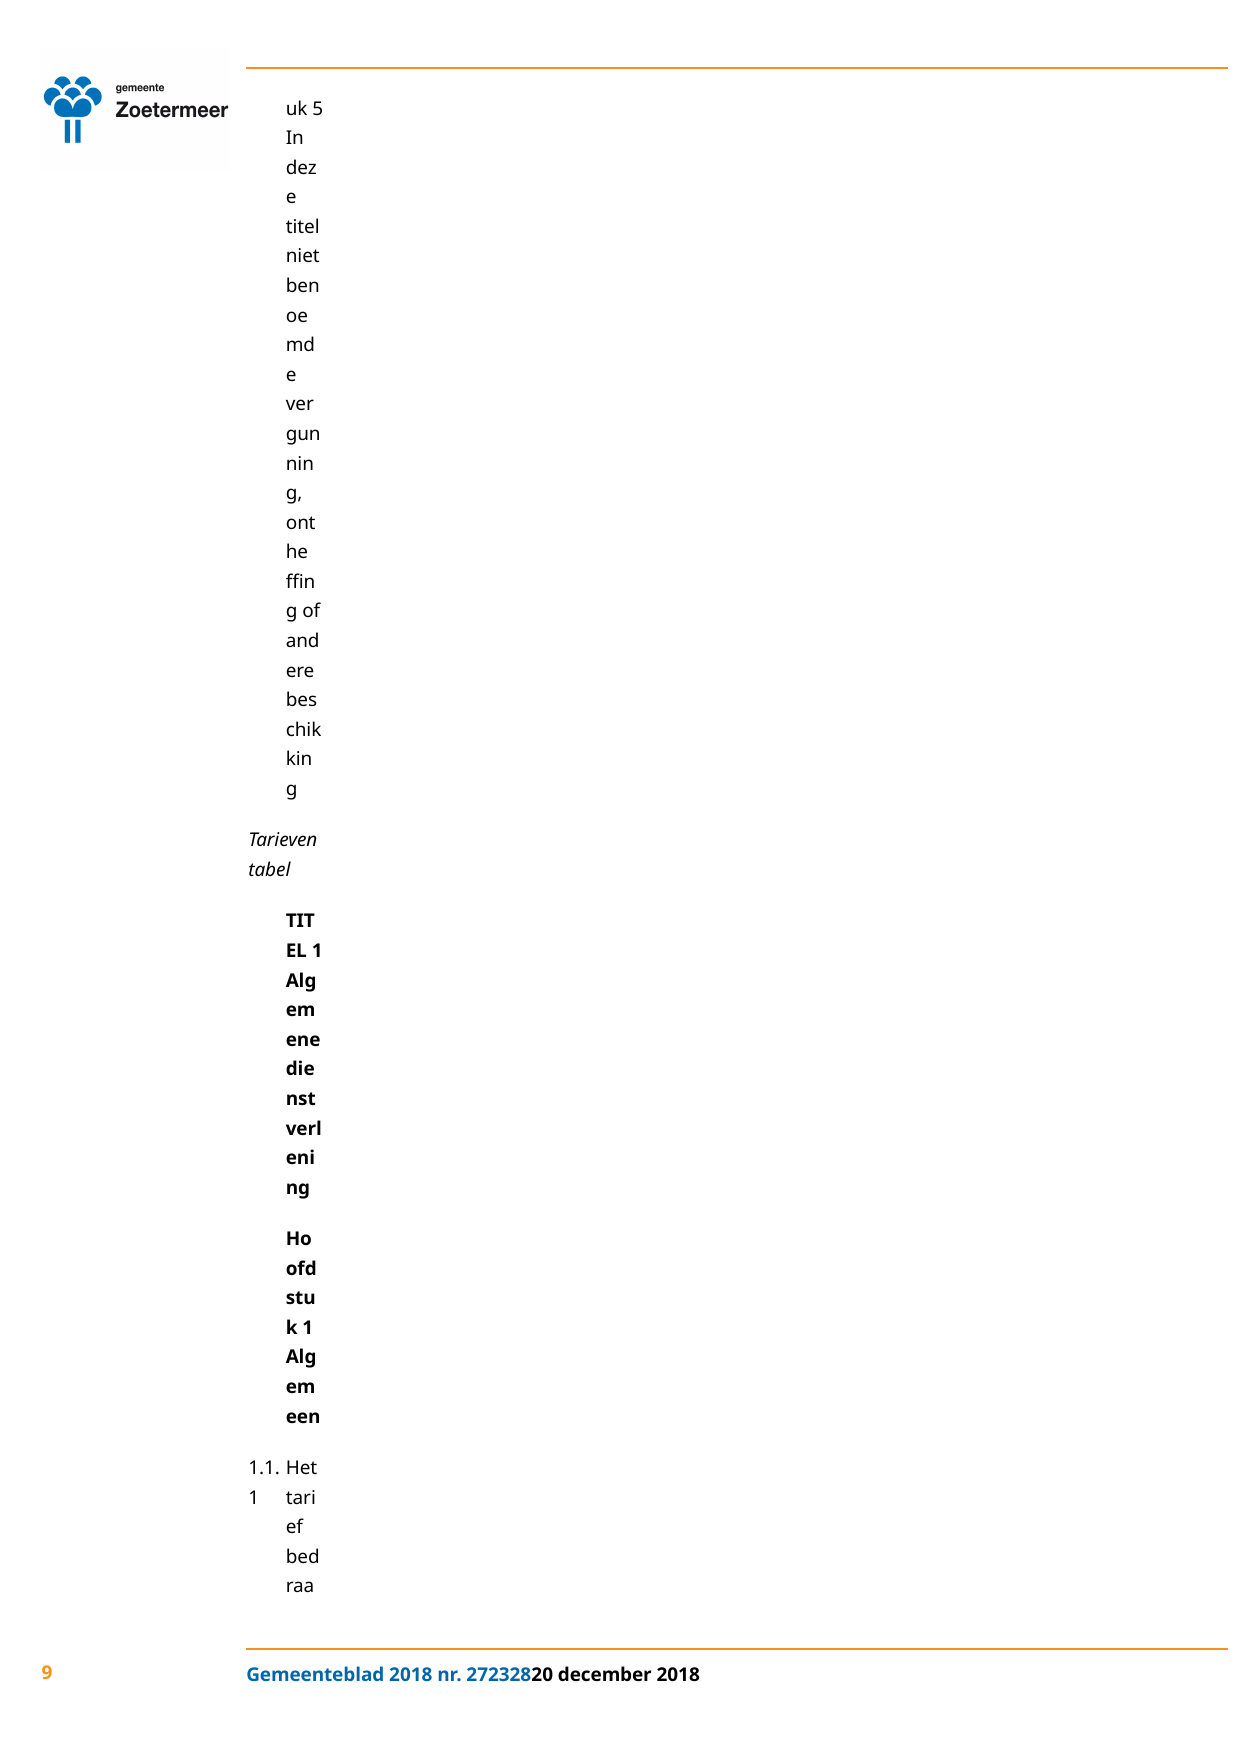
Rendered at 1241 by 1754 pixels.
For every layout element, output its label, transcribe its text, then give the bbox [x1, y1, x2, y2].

table_cell Hoofdstuk 1 Algemeen [286, 1225, 323, 1429]
table_cell [248, 882, 286, 908]
table_cell [286, 801, 323, 827]
table_cell [248, 908, 286, 1200]
table_cell [361, 1454, 398, 1598]
table_cell uk 5 In deze titel niet benoemde vergunning, ontheffing of andere beschikking [286, 95, 323, 801]
table_cell [323, 1429, 361, 1454]
table_cell [286, 1429, 323, 1454]
table_cell [286, 882, 323, 908]
table_cell [361, 95, 398, 801]
table_cell [361, 882, 398, 908]
table_cell [361, 1225, 398, 1429]
table_cell [248, 1200, 286, 1225]
table_cell 1.1.1 [248, 1454, 286, 1598]
table_cell [248, 801, 286, 827]
table_cell [323, 908, 361, 1200]
table_cell [286, 1200, 323, 1225]
table_cell [323, 801, 361, 827]
picture [41, 47, 231, 172]
table_cell [361, 1429, 398, 1454]
table_cell [248, 1225, 286, 1429]
table_cell [323, 95, 361, 801]
table_cell [361, 908, 398, 1200]
table_cell Het tarief bedraa [286, 1454, 323, 1598]
table_cell TITEL 1 Algemene dienstverlening [286, 908, 323, 1200]
table_cell [323, 827, 361, 882]
table_cell [248, 95, 286, 801]
table_cell [323, 1225, 361, 1429]
table_cell [323, 882, 361, 908]
table_cell Tarieventabel [248, 827, 323, 882]
table_cell [361, 801, 398, 827]
table_cell [248, 1429, 286, 1454]
table_cell [323, 1454, 361, 1598]
table_cell [361, 1200, 398, 1225]
table_cell [323, 1200, 361, 1225]
